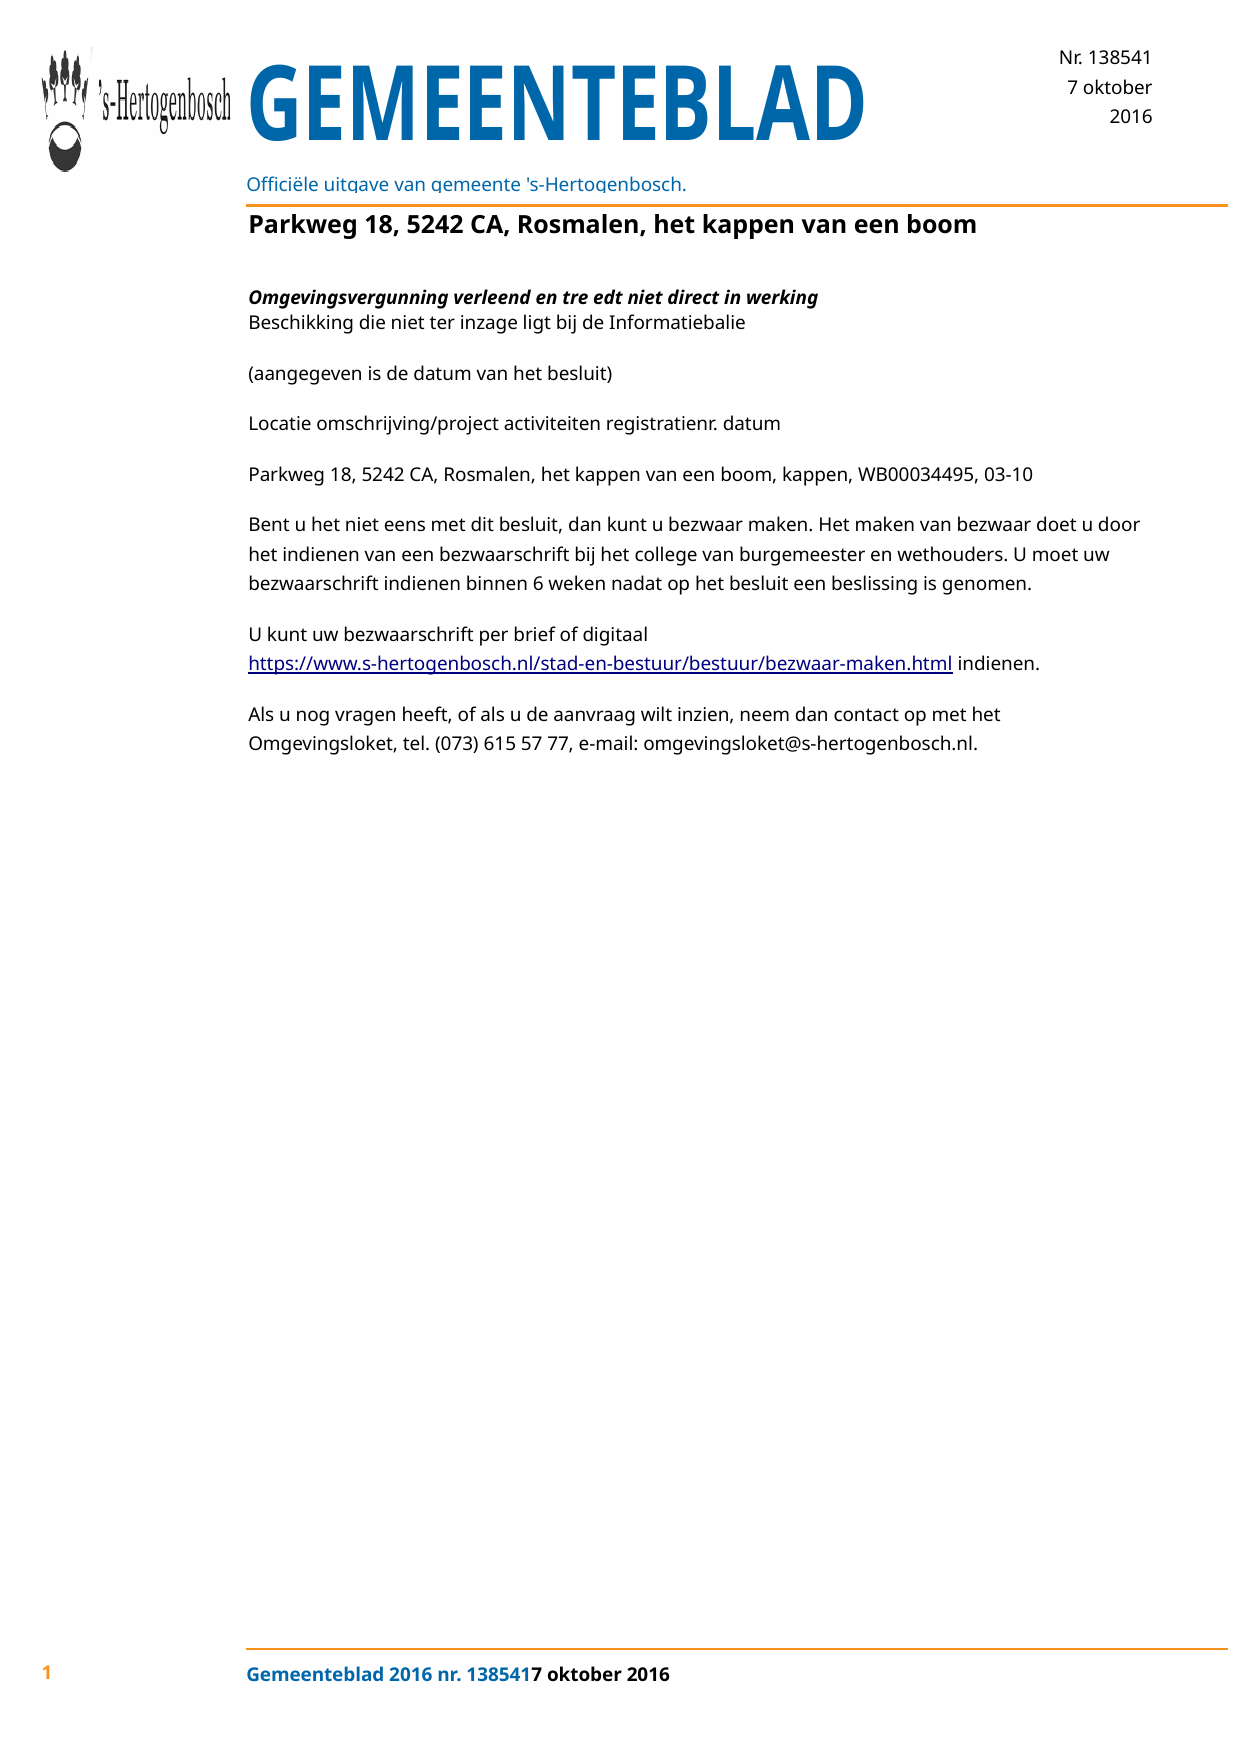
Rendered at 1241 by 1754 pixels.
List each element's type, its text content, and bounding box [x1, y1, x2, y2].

text Parkweg 18, 5242 CA, Rosmalen, het kappen van een boom [248, 207, 1152, 241]
text Bent u het niet eens met dit besluit, dan kunt u bezwaar maken. Het maken van bezwaar doet u door het indienen van een bezwaarschrift bij het college van burgemeester en wethouders. U moet uw bezwaarschrift indienen binnen 6 weken nadat op het besluit een beslissing is genomen. [248, 511, 1152, 596]
text Parkweg 18, 5242 CA, Rosmalen, het kappen van een boom, kappen, WB00034495, 03-10 [248, 461, 1152, 487]
text U kunt uw bezwaarschrift per brief of digitaal https://www.s-hertogenbosch.nl/stad-en-bestuur/bestuur/bezwaar-maken.html indienen. [248, 621, 1152, 676]
text Omgevingsvergunning verleend en tre edt niet direct in werking [248, 284, 1152, 309]
text (aangegeven is de datum van het besluit) [248, 360, 1152, 386]
picture [41, 47, 231, 172]
text Beschikking die niet ter inzage ligt bij de Informatiebalie [248, 309, 1152, 335]
text Locatie omschrijving/project activiteiten registratienr. datum [248, 410, 1152, 436]
text Als u nog vragen heeft, of als u de aanvraag wilt inzien, neem dan contact op met het Omgevingsloket, tel. (073) 615 57 77, e-mail: omgevingsloket@s-hertogenbosch.nl. [248, 701, 1152, 756]
